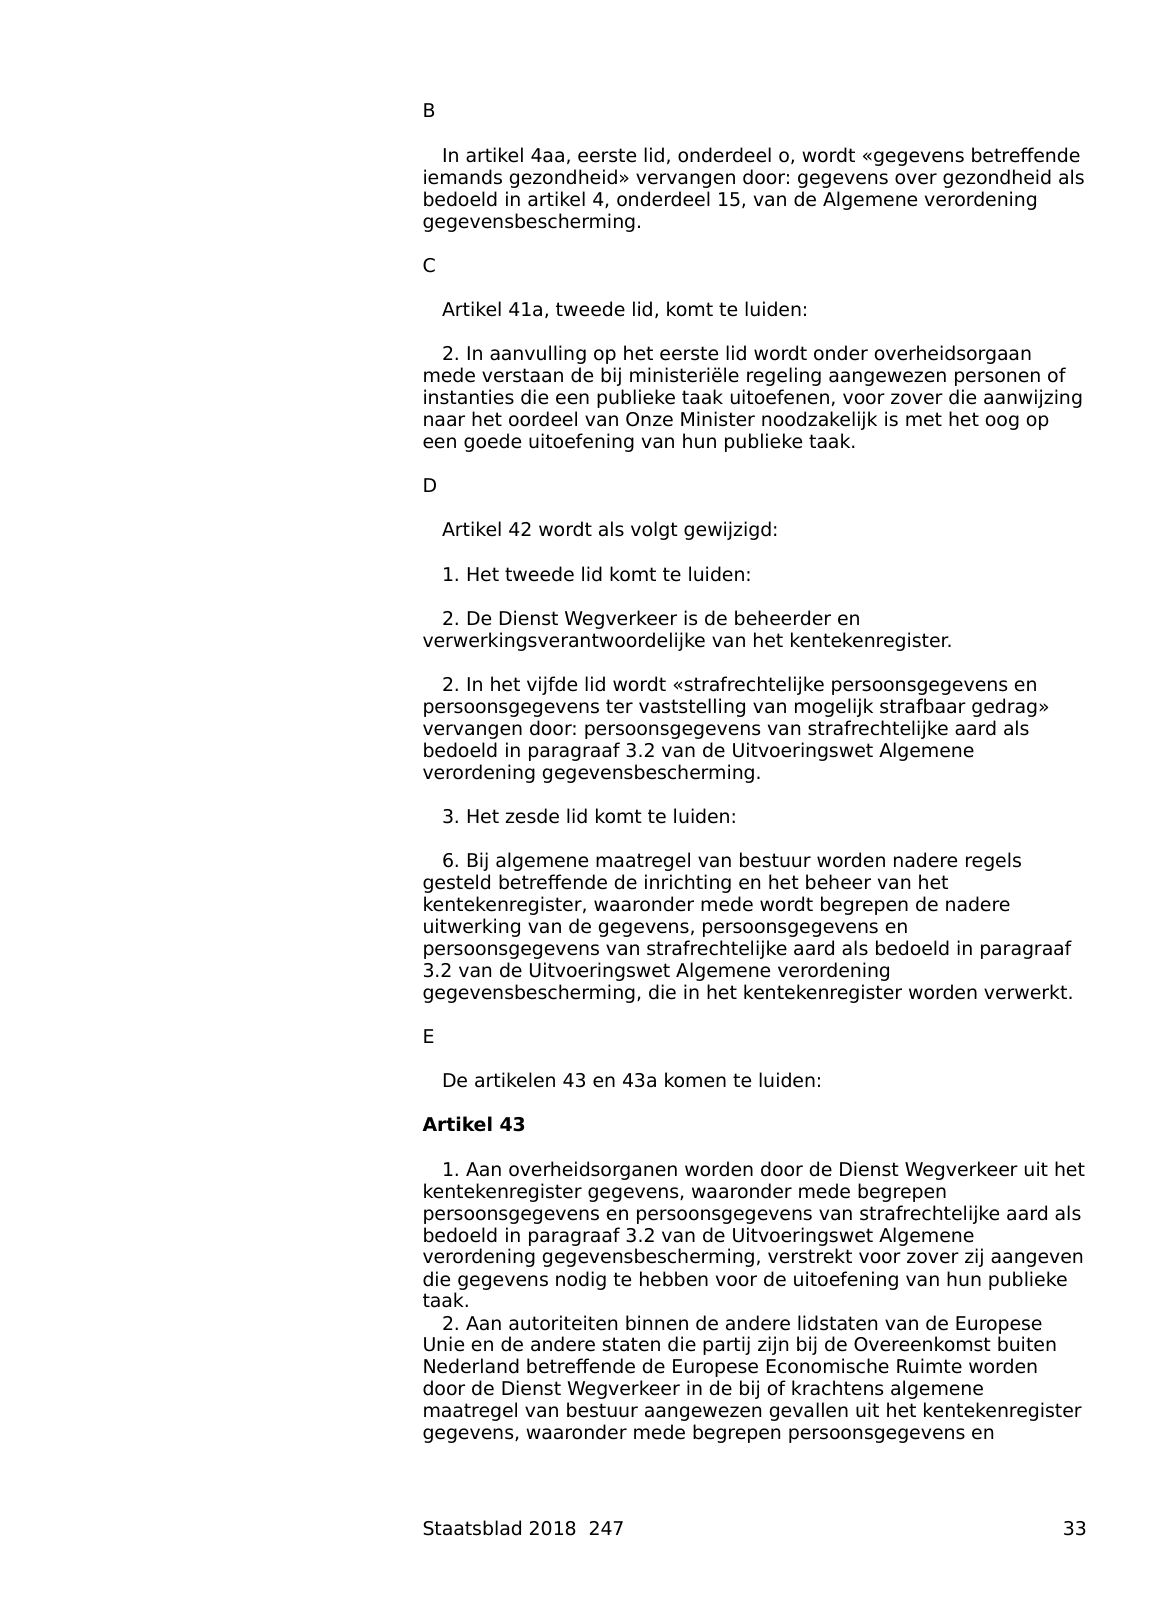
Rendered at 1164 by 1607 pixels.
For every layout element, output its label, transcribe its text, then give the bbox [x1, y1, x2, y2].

text D [422, 475, 1087, 497]
text 2. De Dienst Wegverkeer is de beheerder en verwerkingsverantwoordelijke van het kentekenregister. [422, 608, 1087, 652]
text 1. Het tweede lid komt te luiden: [422, 563, 1087, 585]
text B [422, 100, 1087, 122]
subtitle Artikel 43 [422, 1114, 1087, 1136]
text Artikel 41a, tweede lid, komt te luiden: [422, 299, 1087, 321]
text 6. Bij algemene maatregel van bestuur worden nadere regels gesteld betreffende de inrichting en het beheer van het kentekenregister, waaronder mede wordt begrepen de nadere uitwerking van de gegevens, persoonsgegevens en persoonsgegevens van strafrechtelijke aard als bedoeld in paragraaf 3.2 van de Uitvoeringswet Algemene verordening gegevensbescherming, die in het kentekenregister worden verwerkt. [422, 850, 1087, 1004]
text 2. In het vijfde lid wordt «strafrechtelijke persoonsgegevens en persoonsgegevens ter vaststelling van mogelijk strafbaar gedrag» vervangen door: persoonsgegevens van strafrechtelijke aard als bedoeld in paragraaf 3.2 van de Uitvoeringswet Algemene verordening gegevensbescherming. [422, 674, 1087, 784]
text 3. Het zesde lid komt te luiden: [422, 806, 1087, 828]
text E [422, 1026, 1087, 1048]
text Artikel 42 wordt als volgt gewijzigd: [422, 519, 1087, 541]
text In artikel 4aa, eerste lid, onderdeel o, wordt «gegevens betreffende iemands gezondheid» vervangen door: gegevens over gezondheid als bedoeld in artikel 4, onderdeel 15, van de Algemene verordening gegevensbescherming. [422, 144, 1087, 232]
text C [422, 255, 1087, 277]
text 2. Aan autoriteiten binnen de andere lidstaten van de Europese Unie en de andere staten die partij zijn bij de Overeenkomst buiten Nederland betreffende de Europese Economische Ruimte worden door de Dienst Wegverkeer in de bij of krachtens algemene maatregel van bestuur aangewezen gevallen uit het kentekenregister gegevens, waaronder mede begrepen persoonsgegevens en [422, 1312, 1087, 1444]
text De artikelen 43 en 43a komen te luiden: [422, 1070, 1087, 1092]
text 1. Aan overheidsorganen worden door de Dienst Wegverkeer uit het kentekenregister gegevens, waaronder mede begrepen persoonsgegevens en persoonsgegevens van strafrechtelijke aard als bedoeld in paragraaf 3.2 van de Uitvoeringswet Algemene verordening gegevensbescherming, verstrekt voor zover zij aangeven die gegevens nodig te hebben voor de uitoefening van hun publieke taak. [422, 1158, 1087, 1312]
text 2. In aanvulling op het eerste lid wordt onder overheidsorgaan mede verstaan de bij ministeriële regeling aangewezen personen of instanties die een publieke taak uitoefenen, voor zover die aanwijzing naar het oordeel van Onze Minister noodzakelijk is met het oog op een goede uitoefening van hun publieke taak. [422, 343, 1087, 453]
